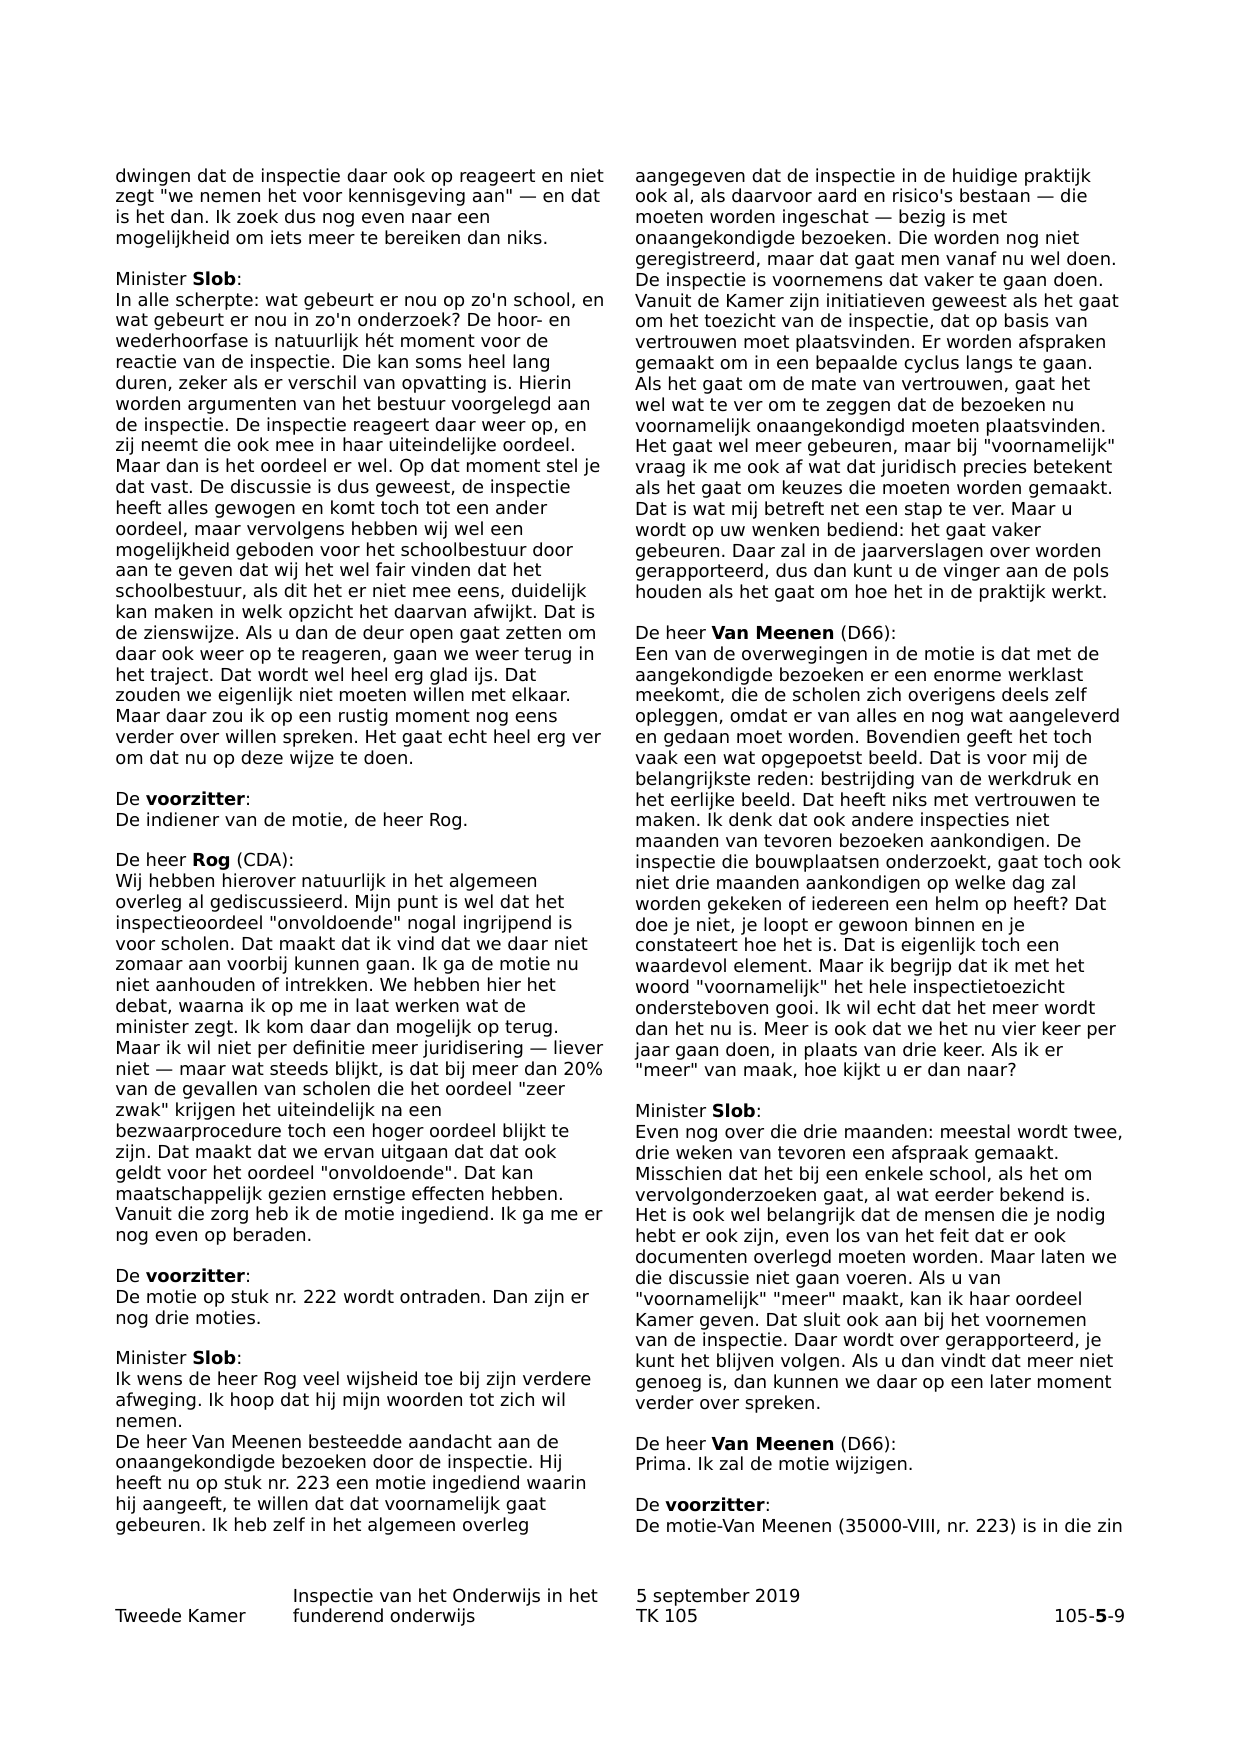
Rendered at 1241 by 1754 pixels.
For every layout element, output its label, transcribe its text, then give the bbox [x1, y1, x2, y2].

text Prima. Ik zal de motie wijzigen. [635, 1454, 1125, 1475]
text De voorzitter: [115, 788, 605, 809]
text dwingen dat de inspectie daar ook op reageert en niet zegt "we nemen het voor kennisgeving aan" — en dat is het dan. Ik zoek dus nog even naar een mogelijkheid om iets meer te bereiken dan niks. [115, 165, 605, 249]
text Minister Slob: [115, 1348, 605, 1369]
text Wij hebben hierover natuurlijk in het algemeen overleg al gediscussieerd. Mijn punt is wel dat het inspectieoordeel "onvoldoende" nogal ingrijpend is voor scholen. Dat maakt dat ik vind dat we daar niet zomaar aan voorbij kunnen gaan. Ik ga de motie nu niet aanhouden of intrekken. We hebben hier het debat, waarna ik op me in laat werken wat de minister zegt. Ik kom daar dan mogelijk op terug. Maar ik wil niet per definitie meer juridisering — liever niet — maar wat steeds blijkt, is dat bij meer dan 20% van de gevallen van scholen die het oordeel "zeer zwak" krijgen het uiteindelijk na een bezwaarprocedure toch een hoger oordeel blijkt te zijn. Dat maakt dat we ervan uitgaan dat dat ook geldt voor het oordeel "onvoldoende". Dat kan maatschappelijk gezien ernstige effecten hebben. Vanuit die zorg heb ik de motie ingediend. Ik ga me er nog even op beraden. [115, 871, 605, 1246]
text De indiener van de motie, de heer Rog. [115, 809, 605, 830]
text De heer Van Meenen besteedde aandacht aan de onaangekondigde bezoeken door de inspectie. Hij heeft nu op stuk nr. 223 een motie ingediend waarin hij aangeeft, te willen dat dat voornamelijk gaat gebeuren. Ik heb zelf in het algemeen overleg [115, 1431, 605, 1536]
text Even nog over die drie maanden: meestal wordt twee, drie weken van tevoren een afspraak gemaakt. Misschien dat het bij een enkele school, als het om vervolgonderzoeken gaat, al wat eerder bekend is. Het is ook wel belangrijk dat de mensen die je nodig hebt er ook zijn, even los van het feit dat er ook documenten overlegd moeten worden. Maar laten we die discussie niet gaan voeren. Als u van "voornamelijk" "meer" maakt, kan ik haar oordeel Kamer geven. Dat sluit ook aan bij het voornemen van de inspectie. Daar wordt over gerapporteerd, je kunt het blijven volgen. Als u dan vindt dat meer niet genoeg is, dan kunnen we daar op een later moment verder over spreken. [635, 1122, 1125, 1413]
text Minister Slob: [635, 1101, 1125, 1122]
text In alle scherpte: wat gebeurt er nou op zo'n school, en wat gebeurt er nou in zo'n onderzoek? De hoor- en wederhoorfase is natuurlijk hét moment voor de reactie van de inspectie. Die kan soms heel lang duren, zeker als er verschil van opvatting is. Hierin worden argumenten van het bestuur voorgelegd aan de inspectie. De inspectie reageert daar weer op, en zij neemt die ook mee in haar uiteindelijke oordeel. Maar dan is het oordeel er wel. Op dat moment stel je dat vast. De discussie is dus geweest, de inspectie heeft alles gewogen en komt toch tot een ander oordeel, maar vervolgens hebben wij wel een mogelijkheid geboden voor het schoolbestuur door aan te geven dat wij het wel fair vinden dat het schoolbestuur, als dit het er niet mee eens, duidelijk kan maken in welk opzicht het daarvan afwijkt. Dat is de zienswijze. Als u dan de deur open gaat zetten om daar ook weer op te reageren, gaan we weer terug in het traject. Dat wordt wel heel erg glad ijs. Dat zouden we eigenlijk niet moeten willen met elkaar. Maar daar zou ik op een rustig moment nog eens verder over willen spreken. Het gaat echt heel erg ver om dat nu op deze wijze te doen. [115, 289, 605, 768]
text De motie op stuk nr. 222 wordt ontraden. Dan zijn er nog drie moties. [115, 1287, 605, 1328]
text De heer Van Meenen (D66): [635, 1433, 1125, 1454]
text De voorzitter: [635, 1495, 1125, 1516]
text Ik wens de heer Rog veel wijsheid toe bij zijn verdere afweging. Ik hoop dat hij mijn woorden tot zich wil nemen. [115, 1369, 605, 1431]
text De motie-Van Meenen (35000-VIII, nr. 223) is in die zin [635, 1516, 1125, 1537]
text Minister Slob: [115, 269, 605, 289]
text De heer Rog (CDA): [115, 850, 605, 871]
text De heer Van Meenen (D66): [635, 623, 1125, 643]
text De voorzitter: [115, 1266, 605, 1287]
text Een van de overwegingen in de motie is dat met de aangekondigde bezoeken er een enorme werklast meekomt, die de scholen zich overigens deels zelf opleggen, omdat er van alles en nog wat aangeleverd en gedaan moet worden. Bovendien geeft het toch vaak een wat opgepoetst beeld. Dat is voor mij de belangrijkste reden: bestrijding van de werkdruk en het eerlijke beeld. Dat heeft niks met vertrouwen te maken. Ik denk dat ook andere inspecties niet maanden van tevoren bezoeken aankondigen. De inspectie die bouwplaatsen onderzoekt, gaat toch ook niet drie maanden aankondigen op welke dag zal worden gekeken of iedereen een helm op heeft? Dat doe je niet, je loopt er gewoon binnen en je constateert hoe het is. Dat is eigenlijk toch een waardevol element. Maar ik begrijp dat ik met het woord "voornamelijk" het hele inspectietoezicht ondersteboven gooi. Ik wil echt dat het meer wordt dan het nu is. Meer is ook dat we het nu vier keer per jaar gaan doen, in plaats van drie keer. Als ik er "meer" van maak, hoe kijkt u er dan naar? [635, 643, 1125, 1081]
text aangegeven dat de inspectie in de huidige praktijk ook al, als daarvoor aard en risico's bestaan — die moeten worden ingeschat — bezig is met onaangekondigde bezoeken. Die worden nog niet geregistreerd, maar dat gaat men vanaf nu wel doen. De inspectie is voornemens dat vaker te gaan doen. Vanuit de Kamer zijn initiatieven geweest als het gaat om het toezicht van de inspectie, dat op basis van vertrouwen moet plaatsvinden. Er worden afspraken gemaakt om in een bepaalde cyclus langs te gaan. Als het gaat om de mate van vertrouwen, gaat het wel wat te ver om te zeggen dat de bezoeken nu voornamelijk onaangekondigd moeten plaatsvinden. Het gaat wel meer gebeuren, maar bij "voornamelijk" vraag ik me ook af wat dat juridisch precies betekent als het gaat om keuzes die moeten worden gemaakt. Dat is wat mij betreft net een stap te ver. Maar u wordt op uw wenken bediend: het gaat vaker gebeuren. Daar zal in de jaarverslagen over worden gerapporteerd, dus dan kunt u de vinger aan de pols houden als het gaat om hoe het in de praktijk werkt. [635, 165, 1125, 603]
